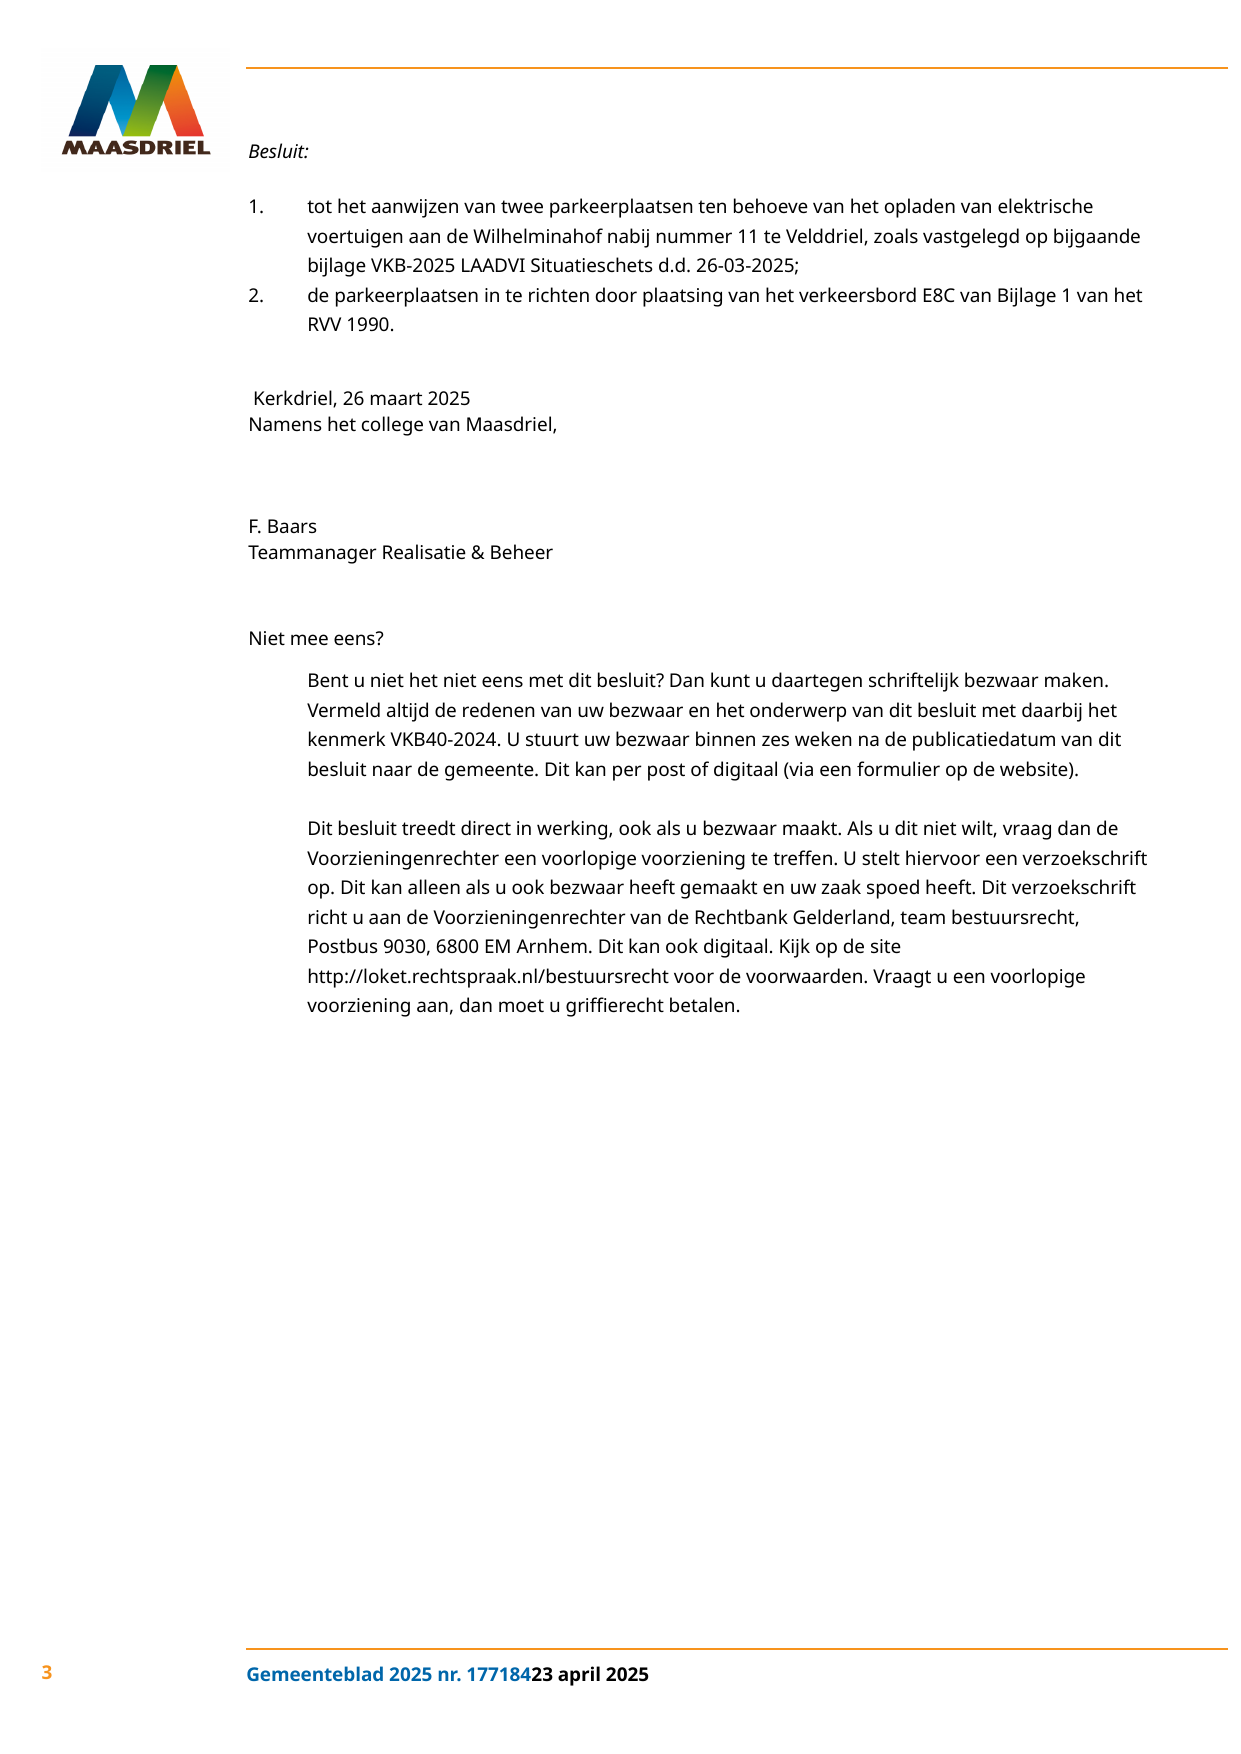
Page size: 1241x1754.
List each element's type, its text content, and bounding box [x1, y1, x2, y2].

picture [41, 47, 231, 172]
text Teammanager Realisatie & Beheer [248, 539, 1152, 565]
text F. Baars [248, 514, 1152, 539]
list de parkeerplaatsen in te richten door plaatsing van het verkeersbord E8C van Bijlage 1 van het RVV 1990. [248, 282, 1152, 337]
text Kerkdriel, 26 maart 2025 [248, 385, 1152, 411]
text Besluit: [248, 138, 1152, 164]
list tot het aanwijzen van twee parkeerplaatsen ten behoeve van het opladen van elektrische voertuigen aan de Wilhelminahof nabij nummer 11 te Velddriel, zoals vastgelegd op bijgaande bijlage VKB-2025 LAADVI Situatieschets d.d. 26-03-2025; [248, 193, 1152, 278]
list Bent u niet het niet eens met dit besluit? Dan kunt u daartegen schriftelijk bezwaar maken. Vermeld altijd de redenen van uw bezwaar en het onderwerp van dit besluit met daarbij het kenmerk VKB40-2024. U stuurt uw bezwaar binnen zes weken na de publicatiedatum van dit besluit naar de gemeente. Dit kan per post of digitaal (via een formulier op de website). [248, 667, 1152, 782]
text Niet mee eens? [248, 630, 1152, 649]
text Namens het college van Maasdriel, [248, 411, 1152, 437]
list Dit besluit treedt direct in werking, ook als u bezwaar maakt. Als u dit niet wilt, vraag dan de Voorzieningenrechter een voorlopige voorziening te treffen. U stelt hiervoor een verzoekschrift op. Dit kan alleen als u ook bezwaar heeft gemaakt en uw zaak spoed heeft. Dit verzoekschrift richt u aan de Voorzieningenrechter van de Rechtbank Gelderland, team bestuursrecht, Postbus 9030, 6800 EM Arnhem. Dit kan ook digitaal. Kijk op de site http://loket.rechtspraak.nl/bestuursrecht voor de voorwaarden. Vraagt u een voorlopige voorziening aan, dan moet u griffierecht betalen. [248, 815, 1152, 1018]
